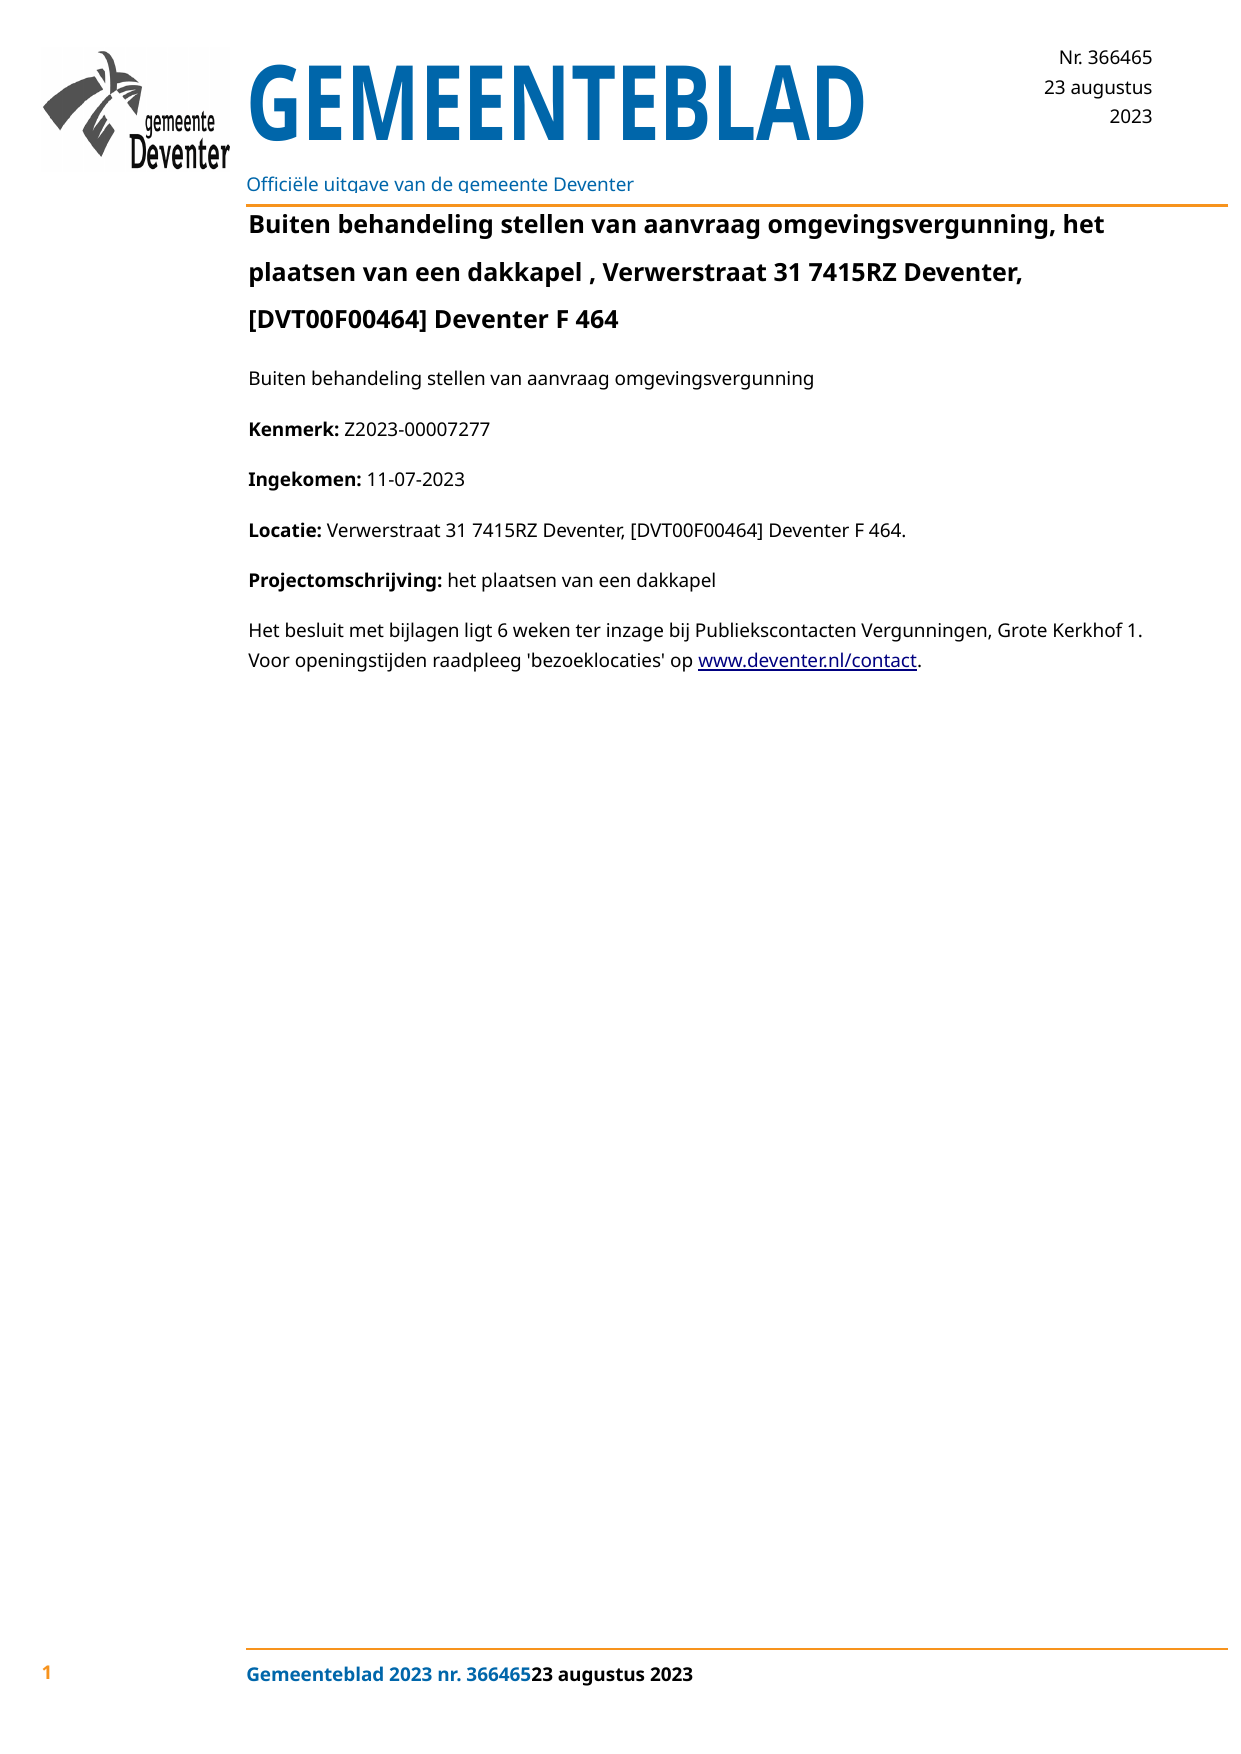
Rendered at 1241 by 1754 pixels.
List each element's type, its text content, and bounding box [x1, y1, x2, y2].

text Buiten behandeling stellen van aanvraag omgevingsvergunning, het plaatsen van een dakkapel , Verwerstraat 31 7415RZ Deventer, [DVT00F00464] Deventer F 464 [248, 207, 1152, 336]
text Het besluit met bijlagen ligt 6 weken ter inzage bij Publiekscontacten Vergunningen, Grote Kerkhof 1. Voor openingstijden raadpleeg 'bezoeklocaties' op www.deventer.nl/contact. [248, 618, 1152, 673]
text Buiten behandeling stellen van aanvraag omgevingsvergunning [248, 366, 1152, 391]
text Ingekomen: 11-07-2023 [248, 466, 1152, 492]
text Locatie: Verwerstraat 31 7415RZ Deventer, [DVT00F00464] Deventer F 464. [248, 517, 1152, 542]
picture [41, 47, 231, 172]
text Kenmerk: Z2023-00007277 [248, 416, 1152, 442]
text Projectomschrijving: het plaatsen van een dakkapel [248, 567, 1152, 593]
